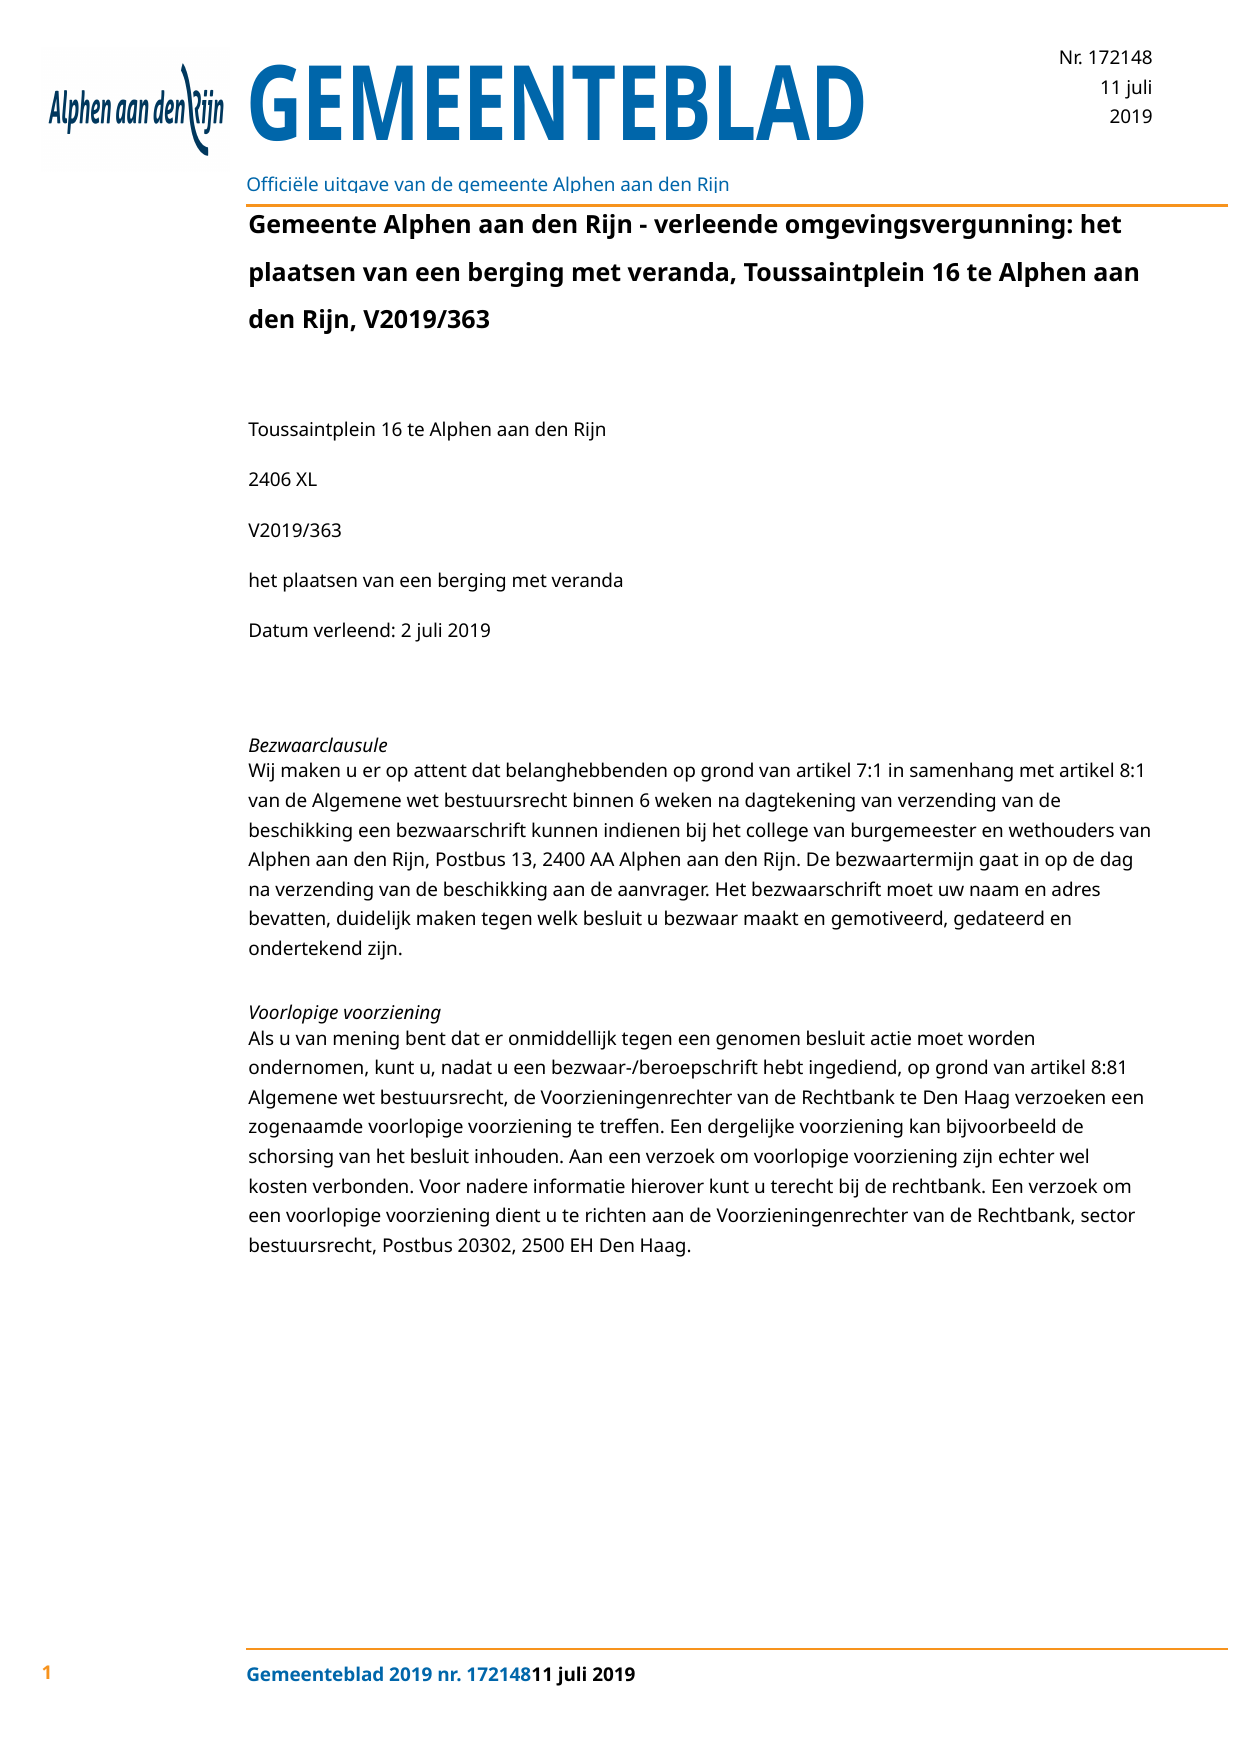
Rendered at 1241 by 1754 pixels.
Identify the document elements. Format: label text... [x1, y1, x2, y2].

text V2019/363 [248, 517, 1152, 542]
text Gemeente Alphen aan den Rijn - verleende omgevingsvergunning: het plaatsen van een berging met veranda, Toussaintplein 16 te Alphen aan den Rijn, V2019/363 [248, 207, 1152, 336]
text Voorlopige voorziening [248, 999, 1152, 1025]
text Bezwaarclausule [248, 732, 1152, 758]
text 2406 XL [248, 466, 1152, 492]
picture [41, 47, 231, 172]
text Datum verleend: 2 juli 2019 [248, 618, 1152, 643]
text het plaatsen van een berging met veranda [248, 567, 1152, 593]
text Als u van mening bent dat er onmiddellijk tegen een genomen besluit actie moet worden ondernomen, kunt u, nadat u een bezwaar-/beroepschrift hebt ingediend, op grond van artikel 8:81 Algemene wet bestuursrecht, de Voorzieningenrechter van de Rechtbank te Den Haag verzoeken een zogenaamde voorlopige voorziening te treffen. Een dergelijke voorziening kan bijvoorbeeld de schorsing van het besluit inhouden. Aan een verzoek om voorlopige voorziening zijn echter wel kosten verbonden. Voor nadere informatie hierover kunt u terecht bij de rechtbank. Een verzoek om een voorlopige voorziening dient u te richten aan de Voorzieningenrechter van de Rechtbank, sector bestuursrecht, Postbus 20302, 2500 EH Den Haag. [248, 1025, 1152, 1258]
text Toussaintplein 16 te Alphen aan den Rijn [248, 416, 1152, 442]
text Wij maken u er op attent dat belanghebbenden op grond van artikel 7:1 in samenhang met artikel 8:1 van de Algemene wet bestuursrecht binnen 6 weken na dagtekening van verzending van de beschikking een bezwaarschrift kunnen indienen bij het college van burgemeester en wethouders van Alphen aan den Rijn, Postbus 13, 2400 AA Alphen aan den Rijn. De bezwaartermijn gaat in op de dag na verzending van de beschikking aan de aanvrager. Het bezwaarschrift moet uw naam en adres bevatten, duidelijk maken tegen welk besluit u bezwaar maakt en gemotiveerd, gedateerd en ondertekend zijn. [248, 758, 1152, 961]
